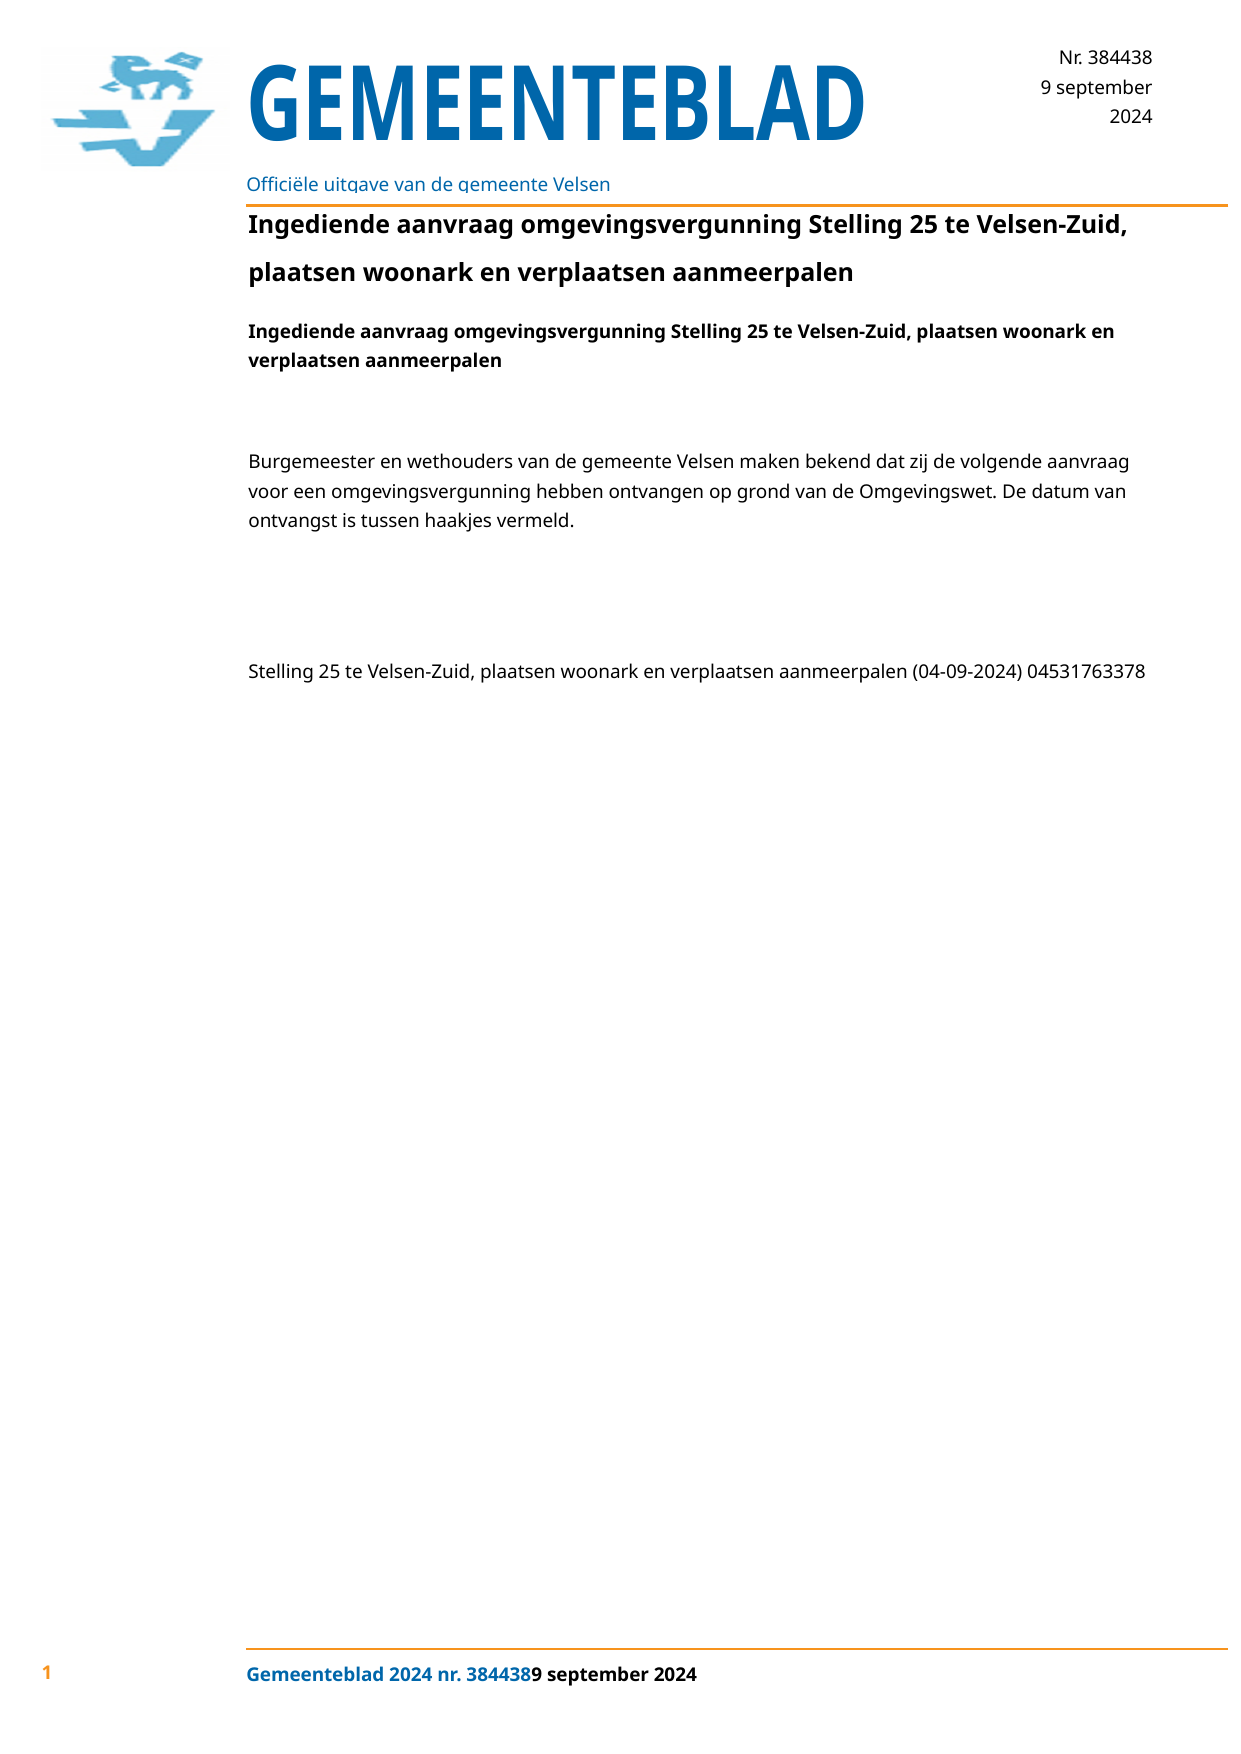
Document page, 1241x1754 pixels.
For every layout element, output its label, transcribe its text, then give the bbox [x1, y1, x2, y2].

text Burgemeester en wethouders van de gemeente Velsen maken bekend dat zij de volgende aanvraag voor een omgevingsvergunning hebben ontvangen op grond van de Omgevingswet. De datum van ontvangst is tussen haakjes vermeld. [248, 448, 1152, 533]
picture [41, 47, 231, 172]
text Stelling 25 te Velsen-Zuid, plaatsen woonark en verplaatsen aanmeerpalen (04-09-2024) 04531763378 [248, 659, 1152, 684]
text Ingediende aanvraag omgevingsvergunning Stelling 25 te Velsen-Zuid, plaatsen woonark en verplaatsen aanmeerpalen [248, 318, 1152, 373]
text Ingediende aanvraag omgevingsvergunning Stelling 25 te Velsen-Zuid, plaatsen woonark en verplaatsen aanmeerpalen [248, 207, 1152, 288]
